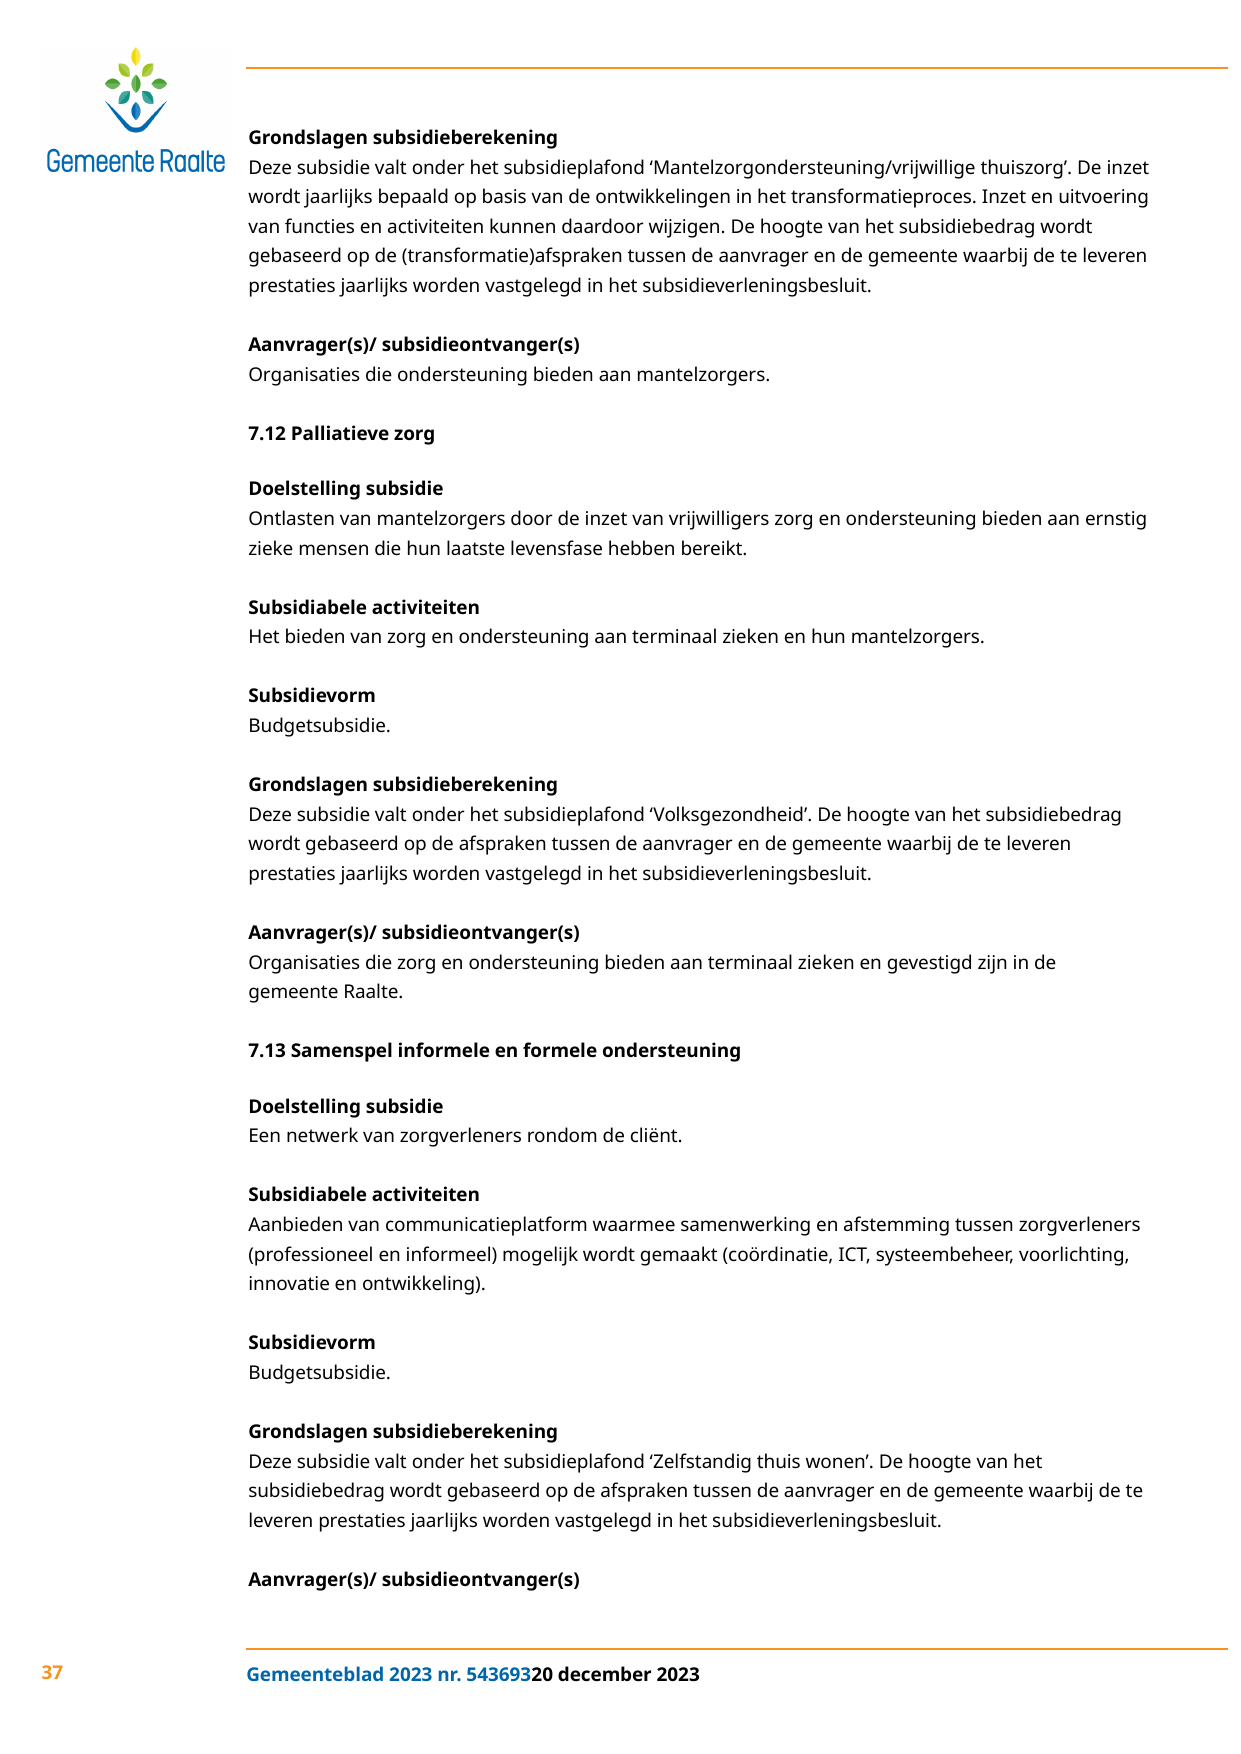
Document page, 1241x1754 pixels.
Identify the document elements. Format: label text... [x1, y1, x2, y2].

text Grondslagen subsidieberekening [248, 124, 1152, 150]
text Budgetsubsidie. [248, 712, 1152, 738]
text Ontlasten van mantelzorgers door de inzet van vrijwilligers zorg en ondersteuning bieden aan ernstig zieke mensen die hun laatste levensfase hebben bereikt. [248, 505, 1152, 560]
text Organisaties die ondersteuning bieden aan mantelzorgers. [248, 361, 1152, 387]
text 7.12 Palliatieve zorg [248, 420, 1152, 446]
text 7.13 Samenspel informele en formele ondersteuning [248, 1038, 1152, 1063]
text Grondslagen subsidieberekening [248, 771, 1152, 797]
text Een netwerk van zorgverleners rondom de cliënt. [248, 1122, 1152, 1148]
text Subsidiabele activiteiten [248, 1182, 1152, 1207]
text Aanvrager(s)/ subsidieontvanger(s) [248, 1566, 1152, 1592]
text Subsidievorm [248, 1329, 1152, 1355]
text Doelstelling subsidie [248, 1093, 1152, 1119]
text Aanvrager(s)/ subsidieontvanger(s) [248, 919, 1152, 945]
text Aanbieden van communicatieplatform waarmee samenwerking en afstemming tussen zorgverleners (professioneel en informeel) mogelijk wordt gemaakt (coördinatie, ICT, systeembeheer, voorlichting, innovatie en ontwikkeling). [248, 1211, 1152, 1296]
text Budgetsubsidie. [248, 1359, 1152, 1385]
text Deze subsidie valt onder het subsidieplafond ‘Volksgezondheid’. De hoogte van het subsidiebedrag wordt gebaseerd op de afspraken tussen de aanvrager en de gemeente waarbij de te leveren prestaties jaarlijks worden vastgelegd in het subsidieverleningsbesluit. [248, 801, 1152, 886]
text Het bieden van zorg en ondersteuning aan terminaal zieken en hun mantelzorgers. [248, 623, 1152, 649]
text Subsidievorm [248, 683, 1152, 708]
text Doelstelling subsidie [248, 476, 1152, 501]
text Grondslagen subsidieberekening [248, 1418, 1152, 1444]
picture [41, 47, 231, 172]
text Deze subsidie valt onder het subsidieplafond ‘Mantelzorgondersteuning/vrijwillige thuiszorg’. De inzet wordt jaarlijks bepaald op basis van de ontwikkelingen in het transformatieproces. Inzet en uitvoering van functies en activiteiten kunnen daardoor wijzigen. De hoogte van het subsidiebedrag wordt gebaseerd op de (transformatie)afspraken tussen de aanvrager en de gemeente waarbij de te leveren prestaties jaarlijks worden vastgelegd in het subsidieverleningsbesluit. [248, 154, 1152, 298]
text Organisaties die zorg en ondersteuning bieden aan terminaal zieken en gevestigd zijn in de gemeente Raalte. [248, 949, 1152, 1004]
text Subsidiabele activiteiten [248, 594, 1152, 619]
text Deze subsidie valt onder het subsidieplafond ‘Zelfstandig thuis wonen’. De hoogte van het subsidiebedrag wordt gebaseerd op de afspraken tussen de aanvrager en de gemeente waarbij de te leveren prestaties jaarlijks worden vastgelegd in het subsidieverleningsbesluit. [248, 1448, 1152, 1533]
text Aanvrager(s)/ subsidieontvanger(s) [248, 331, 1152, 357]
